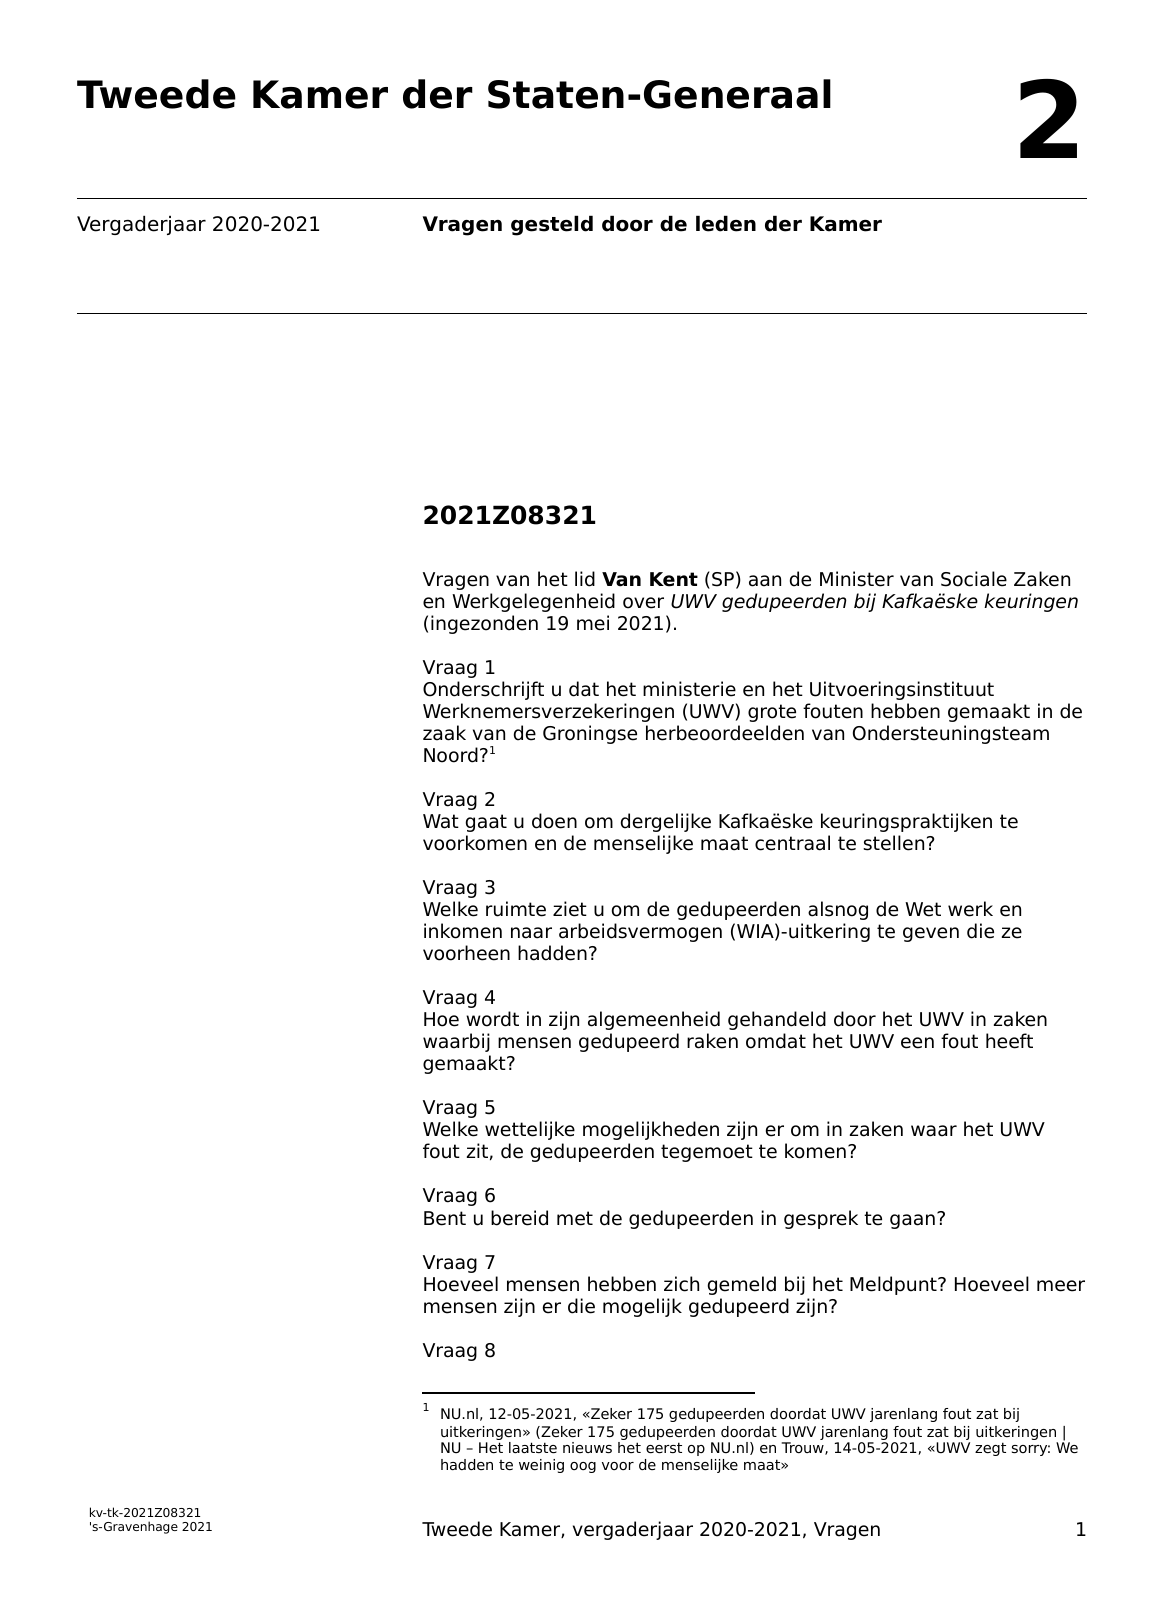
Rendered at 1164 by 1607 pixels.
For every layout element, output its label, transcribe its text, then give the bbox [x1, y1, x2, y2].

text Vraag 2 [422, 789, 1087, 811]
text kv-tk-2021Z08321 [88, 1506, 323, 1520]
text Hoe wordt in zijn algemeenheid gehandeld door het UWV in zaken waarbij mensen gedupeerd raken omdat het UWV een fout heeft gemaakt? [422, 1009, 1087, 1075]
text Vraag 4 [422, 987, 1087, 1009]
table_cell Vragen gesteld door de leden der Kamer [422, 199, 1087, 313]
text NU.nl, 12-05-2021, «Zeker 175 gedupeerden doordat UWV jarenlang fout zat bij uitkeringen» (Zeker 175 gedupeerden doordat UWV jarenlang fout zat bij uitkeringen | NU – Het laatste nieuws het eerst op NU.nl) en Trouw, 14-05-2021, «UWV zegt sorry: We hadden te weinig oog voor de menselijke maat» [422, 1402, 1087, 1474]
text 2021Z08321 [422, 501, 1087, 531]
text Vraag 6 [422, 1185, 1087, 1207]
text Welke ruimte ziet u om de gedupeerden alsnog de Wet werk en inkomen naar arbeidsvermogen (WIA)-uitkering te geven die ze voorheen hadden? [422, 899, 1087, 965]
text Vraag 1 [422, 657, 1087, 679]
table_header Tweede Kamer der Staten-Generaal [77, 59, 886, 198]
text Welke wettelijke mogelijkheden zijn er om in zaken waar het UWV fout zit, de gedupeerden tegemoet te komen? [422, 1119, 1087, 1163]
text Vraag 3 [422, 877, 1087, 899]
text Wat gaat u doen om dergelijke Kafkaëske keuringspraktijken te voorkomen en de menselijke maat centraal te stellen? [422, 811, 1087, 855]
table_cell Vergaderjaar 2020-2021 [77, 199, 422, 313]
text 's-Gravenhage 2021 [88, 1520, 323, 1534]
text Vraag 8 [422, 1340, 1087, 1362]
text Vraag 7 [422, 1252, 1087, 1273]
text Vragen van het lid Van Kent (SP) aan de Minister van Sociale Zaken en Werkgelegenheid over UWV gedupeerden bij Kafkaëske keuringen (ingezonden 19 mei 2021). [422, 569, 1087, 635]
table_header 2 [886, 59, 1087, 198]
text Vraag 5 [422, 1097, 1087, 1119]
text Bent u bereid met de gedupeerden in gesprek te gaan? [422, 1207, 1087, 1229]
text Hoeveel mensen hebben zich gemeld bij het Meldpunt? Hoeveel meer mensen zijn er die mogelijk gedupeerd zijn? [422, 1273, 1087, 1317]
text Onderschrijft u dat het ministerie en het Uitvoeringsinstituut Werknemersverzekeringen (UWV) grote fouten hebben gemaakt in de zaak van de Groningse herbeoordeelden van Ondersteuningsteam Noord? [422, 679, 1087, 767]
